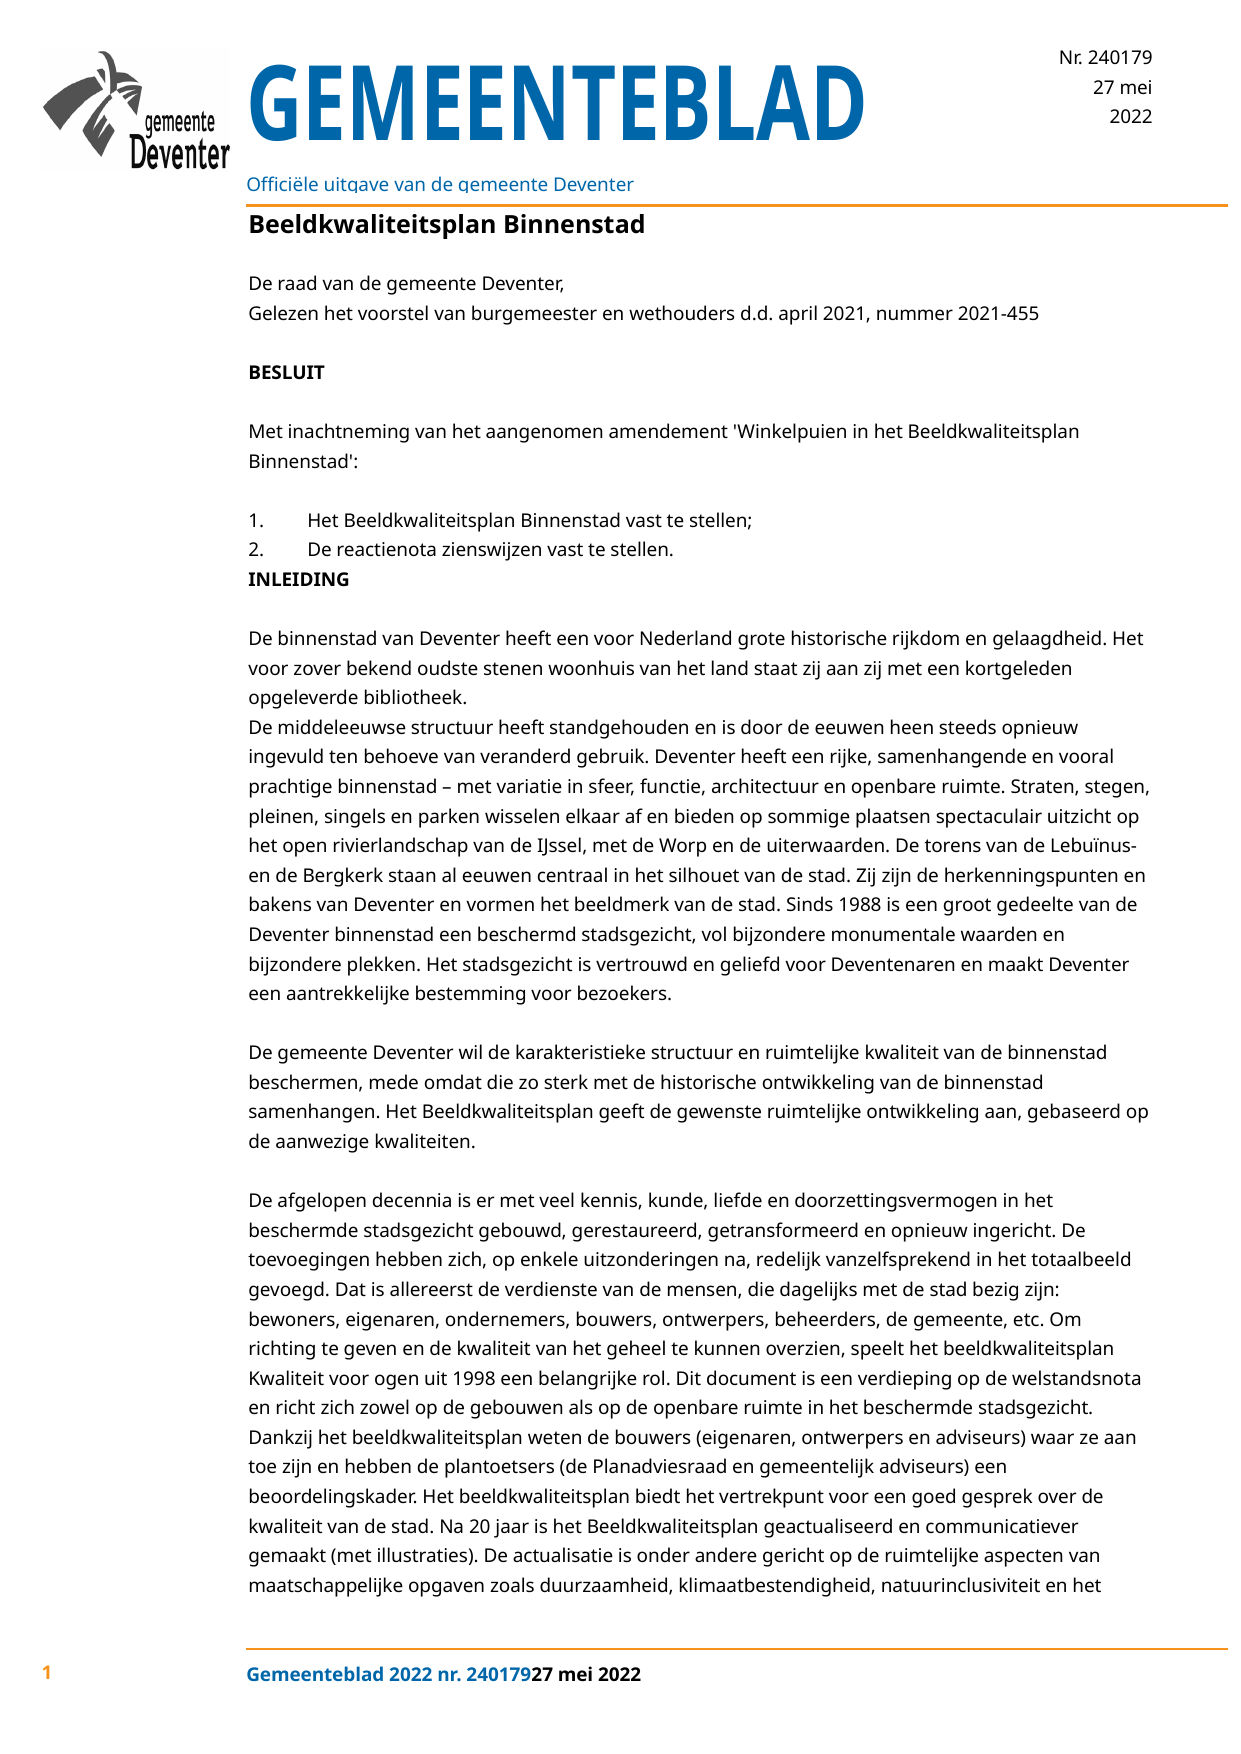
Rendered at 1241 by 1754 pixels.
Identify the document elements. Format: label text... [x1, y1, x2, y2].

list Het Beeldkwaliteitsplan Binnenstad vast te stellen; [248, 507, 1152, 533]
text De gemeente Deventer wil de karakteristieke structuur en ruimtelijke kwaliteit van de binnenstad beschermen, mede omdat die zo sterk met de historische ontwikkeling van de binnenstad samenhangen. Het Beeldkwaliteitsplan geeft de gewenste ruimtelijke ontwikkeling aan, gebaseerd op de aanwezige kwaliteiten. [248, 1039, 1152, 1154]
list De reactienota zienswijzen vast te stellen. [248, 537, 1152, 562]
text De binnenstad van Deventer heeft een voor Nederland grote historische rijkdom en gelaagdheid. Het voor zover bekend oudste stenen woonhuis van het land staat zij aan zij met een kortgeleden opgeleverde bibliotheek. [248, 625, 1152, 710]
text De afgelopen decennia is er met veel kennis, kunde, liefde en doorzettingsvermogen in het beschermde stadsgezicht gebouwd, gerestaureerd, getransformeerd en opnieuw ingericht. De toevoegingen hebben zich, op enkele uitzonderingen na, redelijk vanzelfsprekend in het totaalbeeld gevoegd. Dat is allereerst de verdienste van de mensen, die dagelijks met de stad bezig zijn: [248, 1187, 1152, 1302]
text Gelezen het voorstel van burgemeester en wethouders d.d. april 2021, nummer 2021-455 [248, 300, 1152, 326]
text bewoners, eigenaren, ondernemers, bouwers, ontwerpers, beheerders, de gemeente, etc. Om richting te geven en de kwaliteit van het geheel te kunnen overzien, speelt het beeldkwaliteitsplan Kwaliteit voor ogen uit 1998 een belangrijke rol. Dit document is een verdieping op de welstandsnota en richt zich zowel op de gebouwen als op de openbare ruimte in het beschermde stadsgezicht. Dankzij het beeldkwaliteitsplan weten de bouwers (eigenaren, ontwerpers en adviseurs) waar ze aan toe zijn en hebben de plantoetsers (de Planadviesraad en gemeentelijk adviseurs) een beoordelingskader. Het beeldkwaliteitsplan biedt het vertrekpunt voor een goed gesprek over de kwaliteit van de stad. Na 20 jaar is het Beeldkwaliteitsplan geactualiseerd en communicatiever gemaakt (met illustraties). De actualisatie is onder andere gericht op de ruimtelijke aspecten van maatschappelijke opgaven zoals duurzaamheid, klimaatbestendigheid, natuurinclusiviteit en het [248, 1306, 1152, 1598]
picture [41, 47, 231, 172]
text INLEIDING [248, 566, 1152, 592]
text Met inachtneming van het aangenomen amendement 'Winkelpuien in het Beeldkwaliteitsplan Binnenstad': [248, 418, 1152, 473]
text De raad van de gemeente Deventer, [248, 270, 1152, 296]
text Beeldkwaliteitsplan Binnenstad [248, 207, 1152, 241]
text De middeleeuwse structuur heeft standgehouden en is door de eeuwen heen steeds opnieuw ingevuld ten behoeve van veranderd gebruik. Deventer heeft een rijke, samenhangende en vooral prachtige binnenstad – met variatie in sfeer, functie, architectuur en openbare ruimte. Straten, stegen, pleinen, singels en parken wisselen elkaar af en bieden op sommige plaatsen spectaculair uitzicht op het open rivierlandschap van de IJssel, met de Worp en de uiterwaarden. De torens van de Lebuïnus- en de Bergkerk staan al eeuwen centraal in het silhouet van de stad. Zij zijn de herkenningspunten en bakens van Deventer en vormen het beeldmerk van de stad. Sinds 1988 is een groot gedeelte van de Deventer binnenstad een beschermd stadsgezicht, vol bijzondere monumentale waarden en bijzondere plekken. Het stadsgezicht is vertrouwd en geliefd voor Deventenaren en maakt Deventer een aantrekkelijke bestemming voor bezoekers. [248, 714, 1152, 1006]
text BESLUIT [248, 359, 1152, 385]
